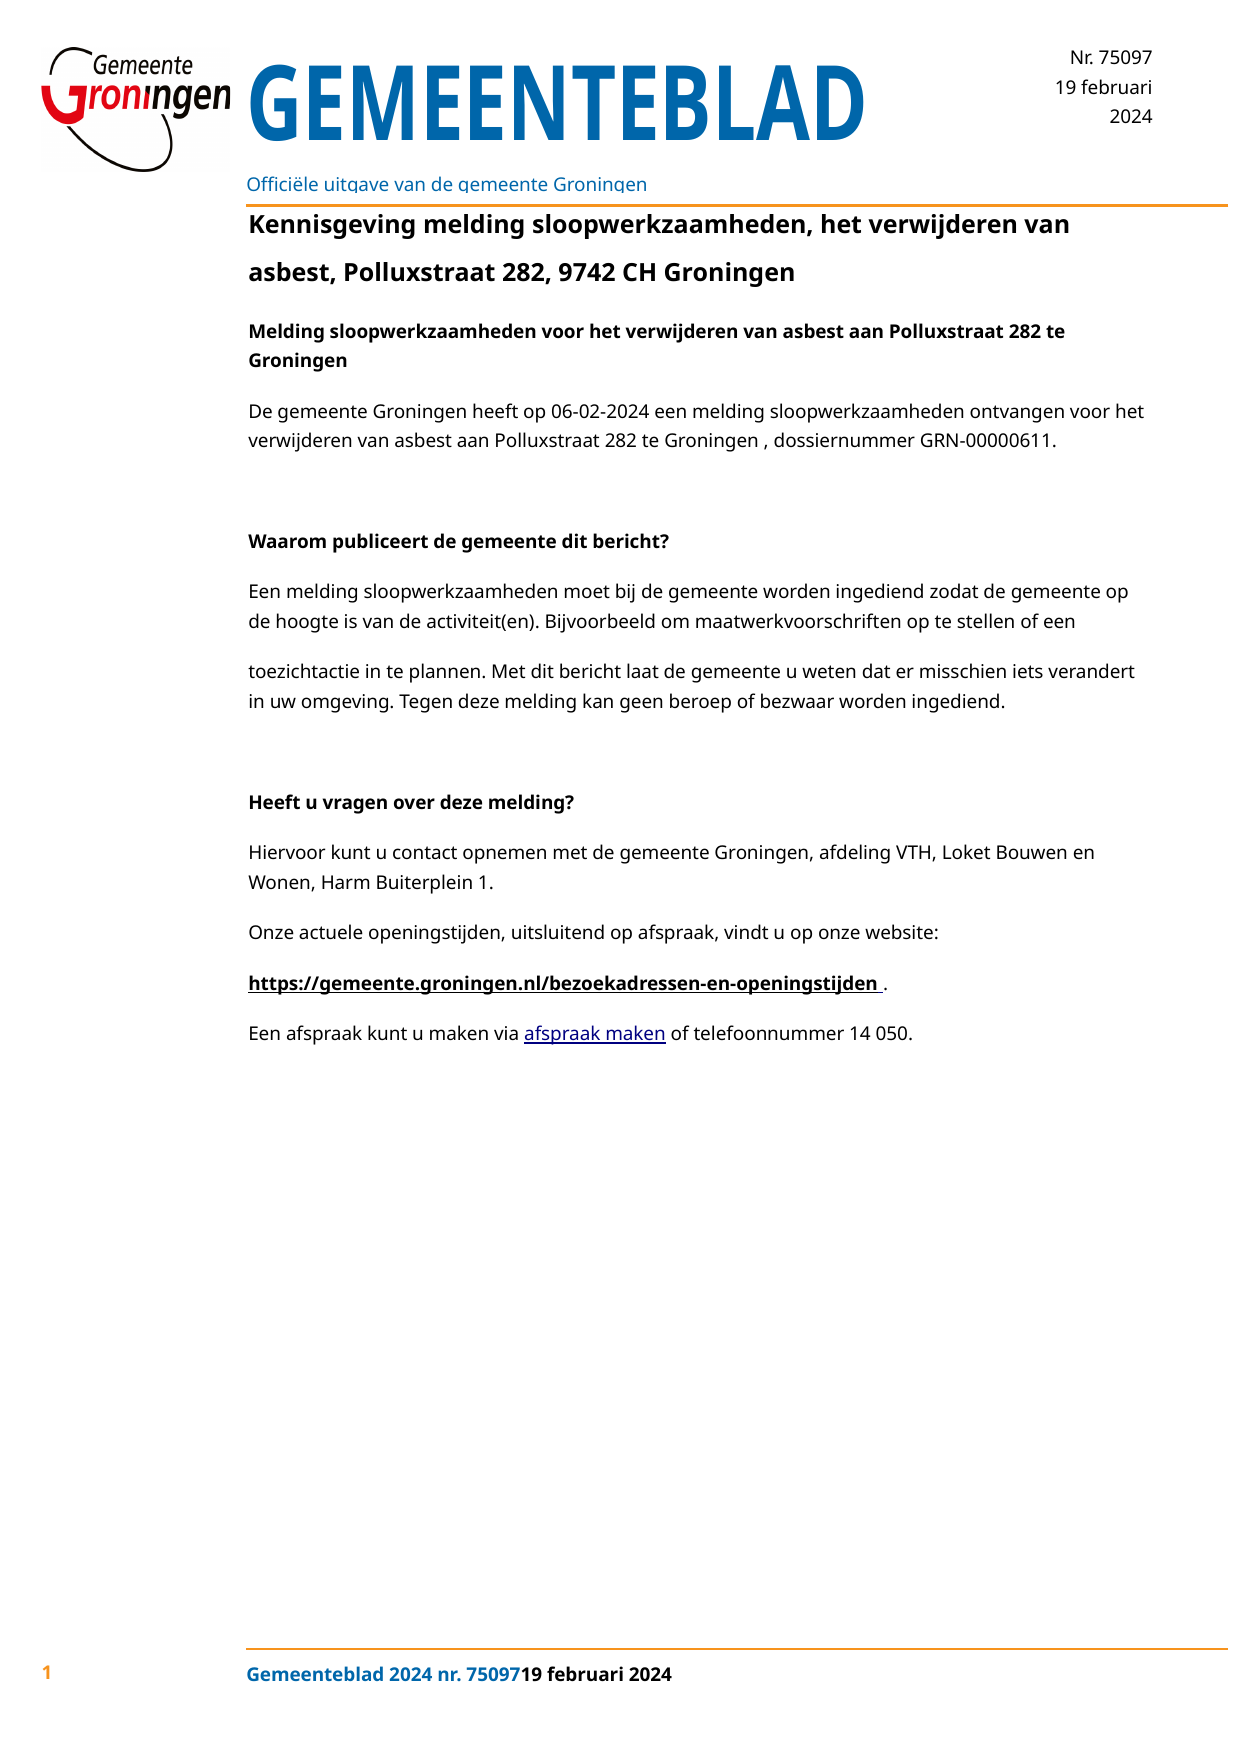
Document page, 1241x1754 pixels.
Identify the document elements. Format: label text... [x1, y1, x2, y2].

text Onze actuele openingstijden, uitsluitend op afspraak, vindt u op onze website: [248, 919, 1152, 945]
text https://gemeente.groningen.nl/bezoekadressen-en-openingstijden . [248, 970, 1152, 996]
text Kennisgeving melding sloopwerkzaamheden, het verwijderen van asbest, Polluxstraat 282, 9742 CH Groningen [248, 207, 1152, 288]
text Een afspraak kunt u maken via afspraak maken of telefoonnummer 14 050. [248, 1020, 1152, 1046]
text Heeft u vragen over deze melding? [248, 789, 1152, 815]
picture [41, 47, 231, 172]
text Een melding sloopwerkzaamheden moet bij de gemeente worden ingediend zodat de gemeente op de hoogte is van de activiteit(en). Bijvoorbeeld om maatwerkvoorschriften op te stellen of een [248, 579, 1152, 634]
text Waarom publiceert de gemeente dit bericht? [248, 528, 1152, 554]
text Hiervoor kunt u contact opnemen met de gemeente Groningen, afdeling VTH, Loket Bouwen en Wonen, Harm Buiterplein 1. [248, 839, 1152, 895]
text toezichtactie in te plannen. Met dit bericht laat de gemeente u weten dat er misschien iets verandert in uw omgeving. Tegen deze melding kan geen beroep of bezwaar worden ingediend. [248, 659, 1152, 714]
text Melding sloopwerkzaamheden voor het verwijderen van asbest aan Polluxstraat 282 te Groningen [248, 318, 1152, 373]
text De gemeente Groningen heeft op 06-02-2024 een melding sloopwerkzaamheden ontvangen voor het verwijderen van asbest aan Polluxstraat 282 te Groningen , dossiernummer GRN-00000611. [248, 398, 1152, 453]
